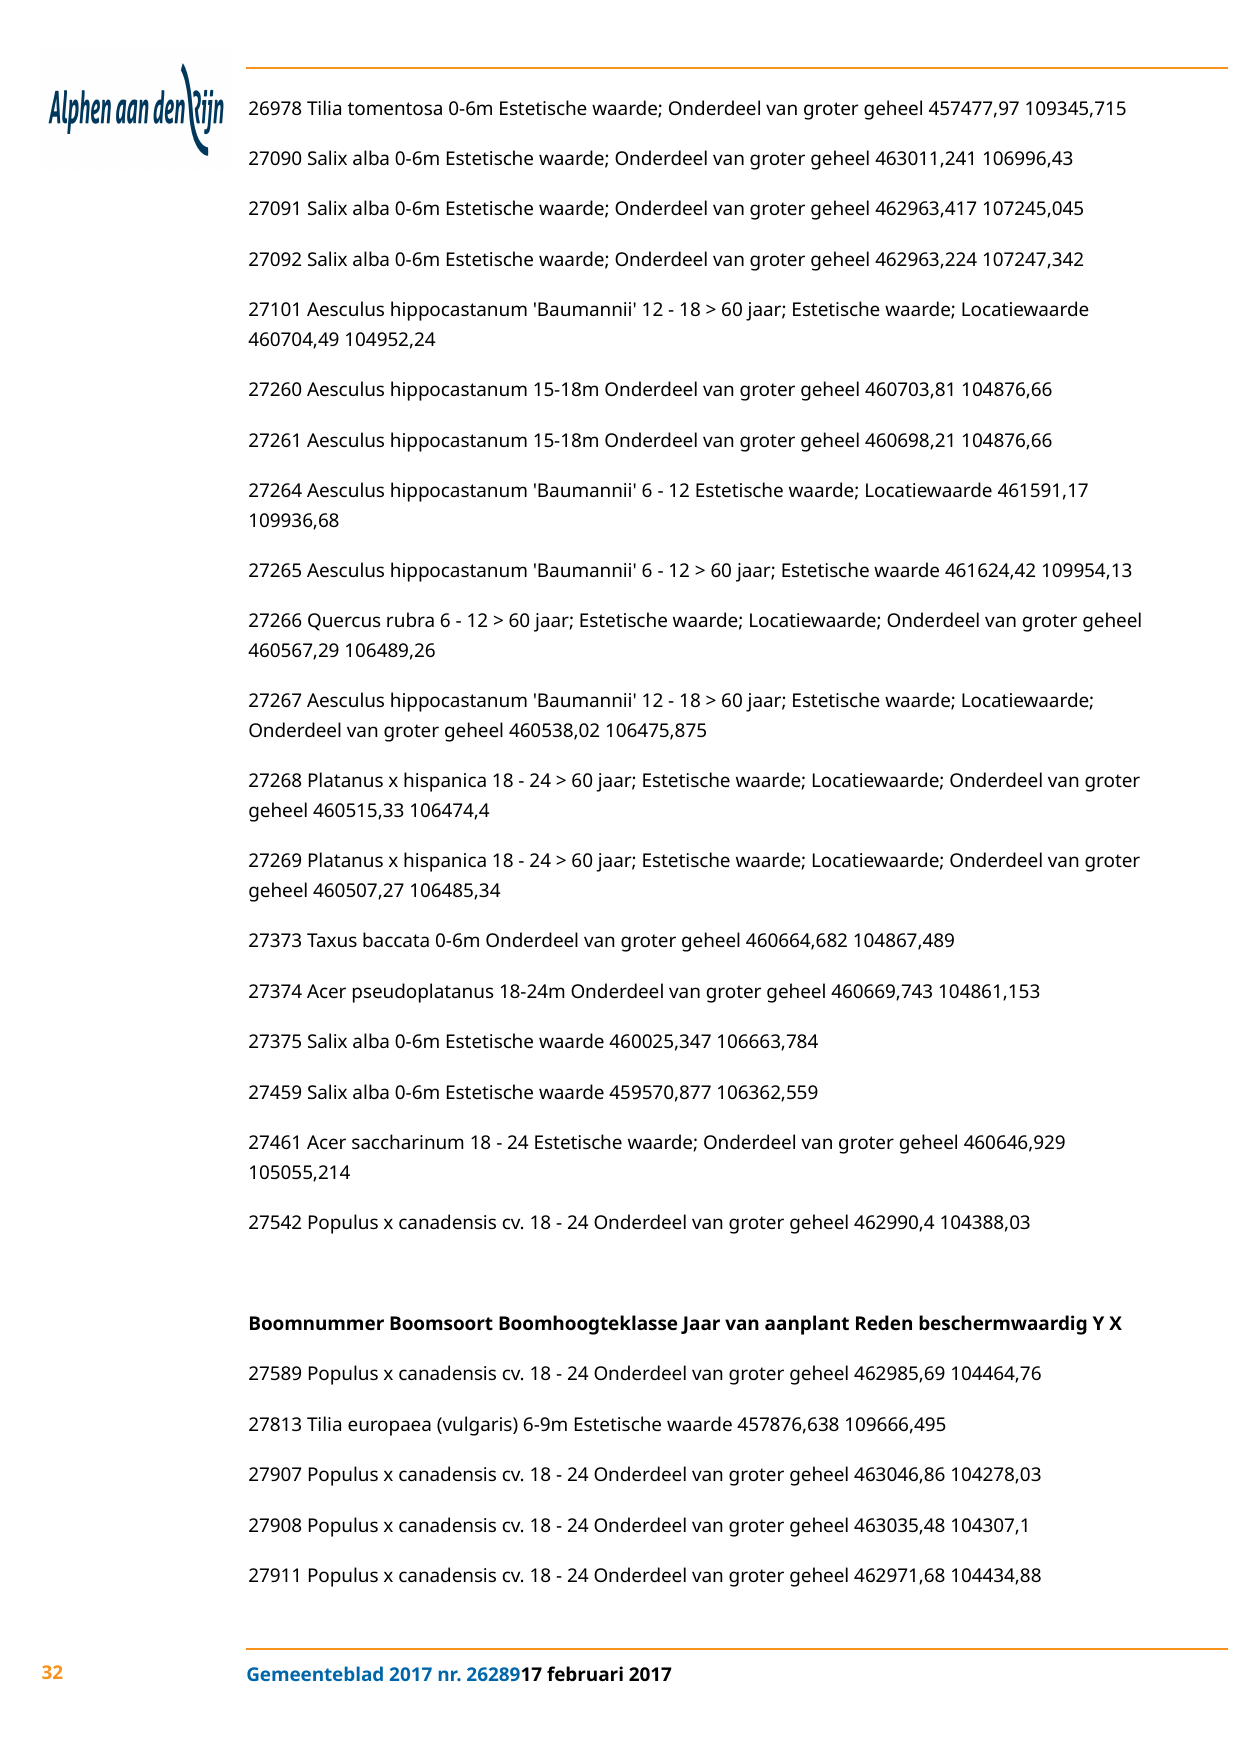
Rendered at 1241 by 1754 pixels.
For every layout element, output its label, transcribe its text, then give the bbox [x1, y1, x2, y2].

text 27268 Platanus x hispanica 18 - 24 > 60 jaar; Estetische waarde; Locatiewaarde; Onderdeel van groter geheel 460515,33 106474,4 [248, 768, 1152, 823]
text 27092 Salix alba 0-6m Estetische waarde; Onderdeel van groter geheel 462963,224 107247,342 [248, 246, 1152, 272]
text 27260 Aesculus hippocastanum 15-18m Onderdeel van groter geheel 460703,81 104876,66 [248, 376, 1152, 402]
text 27461 Acer saccharinum 18 - 24 Estetische waarde; Onderdeel van groter geheel 460646,929 105055,214 [248, 1129, 1152, 1185]
text 27907 Populus x canadensis cv. 18 - 24 Onderdeel van groter geheel 463046,86 104278,03 [248, 1461, 1152, 1487]
text 27267 Aesculus hippocastanum 'Baumannii' 12 - 18 > 60 jaar; Estetische waarde; Locatiewaarde; Onderdeel van groter geheel 460538,02 106475,875 [248, 688, 1152, 743]
text 27908 Populus x canadensis cv. 18 - 24 Onderdeel van groter geheel 463035,48 104307,1 [248, 1512, 1152, 1538]
text Boomnummer Boomsoort Boomhoogteklasse Jaar van aanplant Reden beschermwaardig Y X [248, 1310, 1152, 1336]
text 27813 Tilia europaea (vulgaris) 6-9m Estetische waarde 457876,638 109666,495 [248, 1411, 1152, 1437]
text 27261 Aesculus hippocastanum 15-18m Onderdeel van groter geheel 460698,21 104876,66 [248, 427, 1152, 453]
text 27911 Populus x canadensis cv. 18 - 24 Onderdeel van groter geheel 462971,68 104434,88 [248, 1562, 1152, 1588]
picture [41, 47, 231, 172]
text 27091 Salix alba 0-6m Estetische waarde; Onderdeel van groter geheel 462963,417 107245,045 [248, 196, 1152, 221]
text 27265 Aesculus hippocastanum 'Baumannii' 6 - 12 > 60 jaar; Estetische waarde 461624,42 109954,13 [248, 557, 1152, 583]
text 27459 Salix alba 0-6m Estetische waarde 459570,877 106362,559 [248, 1079, 1152, 1105]
text 26978 Tilia tomentosa 0-6m Estetische waarde; Onderdeel van groter geheel 457477,97 109345,715 [248, 95, 1152, 121]
text 27101 Aesculus hippocastanum 'Baumannii' 12 - 18 > 60 jaar; Estetische waarde; Locatiewaarde 460704,49 104952,24 [248, 296, 1152, 352]
text 27266 Quercus rubra 6 - 12 > 60 jaar; Estetische waarde; Locatiewaarde; Onderdeel van groter geheel 460567,29 106489,26 [248, 608, 1152, 663]
text 27374 Acer pseudoplatanus 18-24m Onderdeel van groter geheel 460669,743 104861,153 [248, 978, 1152, 1004]
text 27375 Salix alba 0-6m Estetische waarde 460025,347 106663,784 [248, 1028, 1152, 1054]
text 27373 Taxus baccata 0-6m Onderdeel van groter geheel 460664,682 104867,489 [248, 928, 1152, 953]
text 27269 Platanus x hispanica 18 - 24 > 60 jaar; Estetische waarde; Locatiewaarde; Onderdeel van groter geheel 460507,27 106485,34 [248, 848, 1152, 903]
text 27090 Salix alba 0-6m Estetische waarde; Onderdeel van groter geheel 463011,241 106996,43 [248, 145, 1152, 171]
text 27264 Aesculus hippocastanum 'Baumannii' 6 - 12 Estetische waarde; Locatiewaarde 461591,17 109936,68 [248, 477, 1152, 533]
text 27542 Populus x canadensis cv. 18 - 24 Onderdeel van groter geheel 462990,4 104388,03 [248, 1209, 1152, 1235]
text 27589 Populus x canadensis cv. 18 - 24 Onderdeel van groter geheel 462985,69 104464,76 [248, 1361, 1152, 1386]
